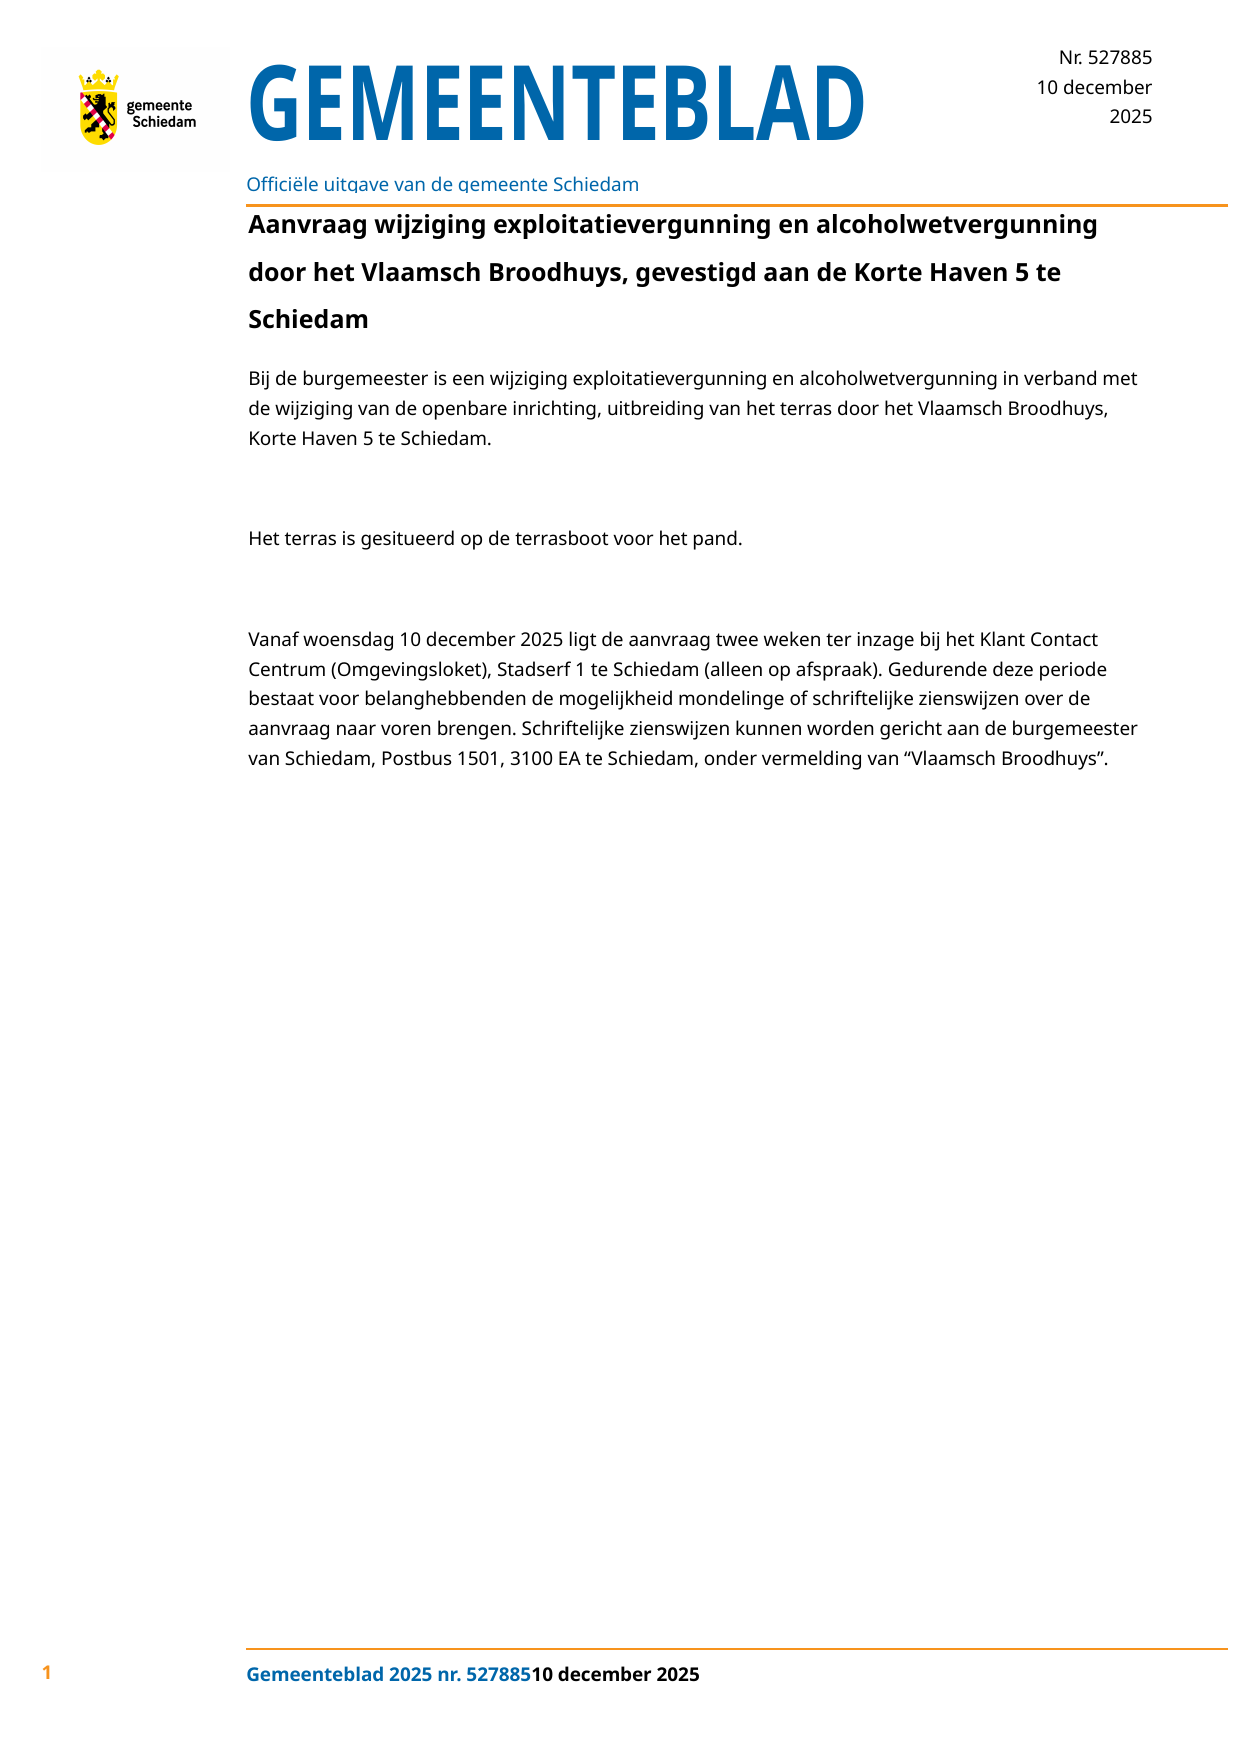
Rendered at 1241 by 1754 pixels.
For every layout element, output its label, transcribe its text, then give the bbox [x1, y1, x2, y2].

text Aanvraag wijziging exploitatievergunning en alcoholwetvergunning door het Vlaamsch Broodhuys, gevestigd aan de Korte Haven 5 te Schiedam [248, 207, 1152, 336]
picture [41, 47, 231, 172]
text Het terras is gesitueerd op de terrasboot voor het pand. [248, 526, 1152, 551]
text Vanaf woensdag 10 december 2025 ligt de aanvraag twee weken ter inzage bij het Klant Contact Centrum (Omgevingsloket), Stadserf 1 te Schiedam (alleen op afspraak). Gedurende deze periode bestaat voor belanghebbenden de mogelijkheid mondelinge of schriftelijke zienswijzen over de aanvraag naar voren brengen. Schriftelijke zienswijzen kunnen worden gericht aan de burgemeester van Schiedam, Postbus 1501, 3100 EA te Schiedam, onder vermelding van “Vlaamsch Broodhuys”. [248, 626, 1152, 770]
text Bij de burgemeester is een wijziging exploitatievergunning en alcoholwetvergunning in verband met de wijziging van de openbare inrichting, uitbreiding van het terras door het Vlaamsch Broodhuys, Korte Haven 5 te Schiedam. [248, 366, 1152, 450]
